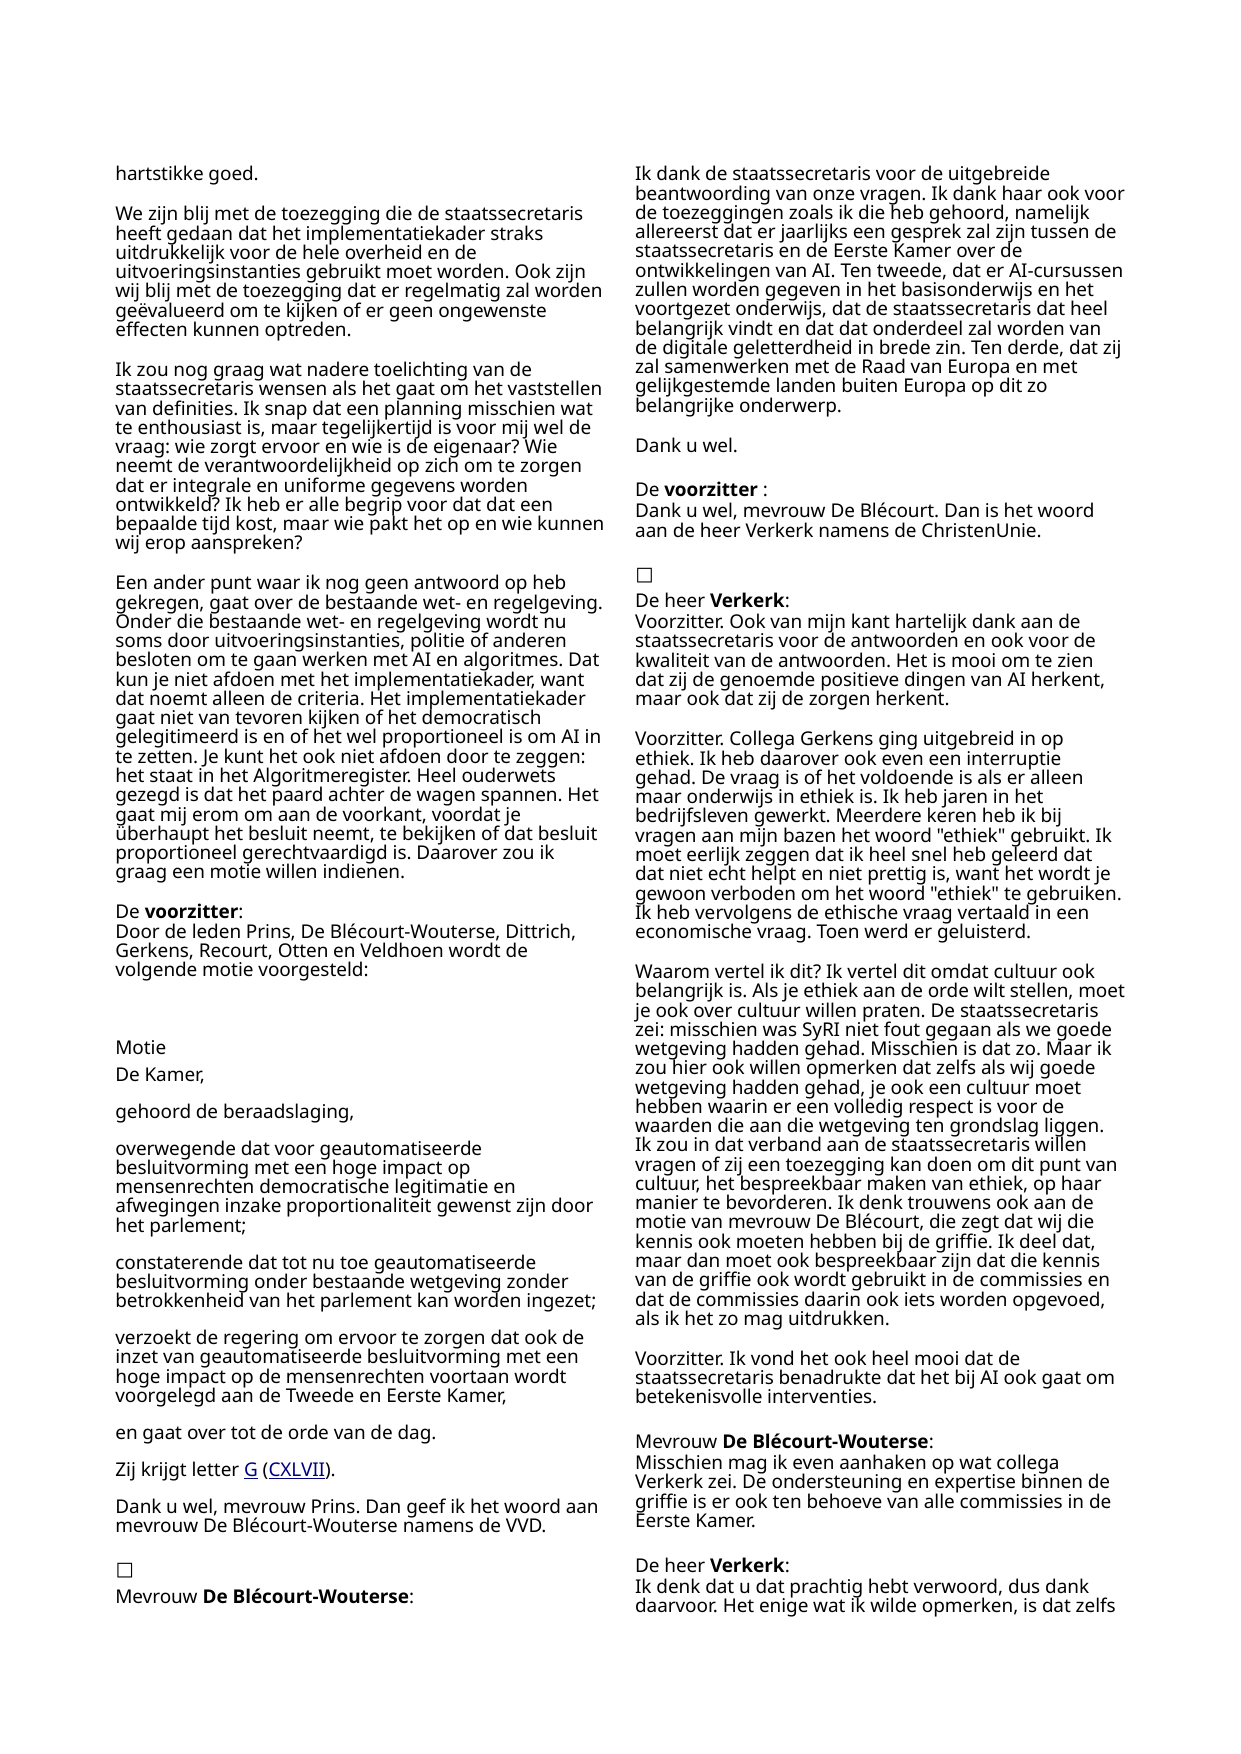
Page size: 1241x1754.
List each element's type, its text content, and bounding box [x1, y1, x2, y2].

text Voorzitter. Ook van mijn kant hartelijk dank aan de staatssecretaris voor de antwoorden en ook voor de kwaliteit van de antwoorden. Het is mooi om te zien dat zij de genoemde positieve dingen van AI herkent, maar ook dat zij de zorgen herkent. [635, 613, 1125, 709]
text overwegende dat voor geautomatiseerde besluitvorming met een hoge impact op mensenrechten democratische legitimatie en afwegingen inzake proportionaliteit gewenst zijn door het parlement; [115, 1139, 605, 1236]
text ⬜ [635, 562, 1125, 587]
text gehoord de beraadslaging, [115, 1103, 605, 1122]
text verzoekt de regering om ervoor te zorgen dat ook de inzet van geautomatiseerde besluitvorming met een hoge impact op de mensenrechten voortaan wordt voorgelegd aan de Tweede en Eerste Kamer, [115, 1329, 605, 1406]
text ⬜ [115, 1557, 605, 1583]
text De heer Verkerk: [635, 587, 1125, 613]
text De voorzitter : [635, 477, 1125, 502]
text We zijn blij met de toezegging die de staatssecretaris heeft gedaan dat het implementatiekader straks uitdrukkelijk voor de hele overheid en de uitvoeringsinstanties gebruikt moet worden. Ook zijn wij blij met de toezegging dat er regelmatig zal worden geëvalueerd om te kijken of er geen ongewenste effecten kunnen optreden. [115, 205, 605, 340]
text Dank u wel. [635, 437, 1125, 456]
text Motie [115, 1034, 605, 1060]
text Mevrouw De Blécourt-Wouterse: [635, 1428, 1125, 1454]
text Ik zou nog graag wat nadere toelichting van de staatssecretaris wensen als het gaat om het vaststellen van definities. Ik snap dat een planning misschien wat te enthousiast is, maar tegelijkertijd is voor mij wel de vraag: wie zorgt ervoor en wie is de eigenaar? Wie neemt de verantwoordelijkheid op zich om te zorgen dat er integrale en uniforme gegevens worden ontwikkeld? Ik heb er alle begrip voor dat dat een bepaalde tijd kost, maar wie pakt het op en wie kunnen wij erop aanspreken? [115, 361, 605, 554]
text De Kamer, [115, 1066, 605, 1085]
text Waarom vertel ik dit? Ik vertel dit omdat cultuur ook belangrijk is. Als je ethiek aan de orde wilt stellen, moet je ook over cultuur willen praten. De staatssecretaris zei: misschien was SyRI niet fout gegaan als we goede wetgeving hadden gehad. Misschien is dat zo. Maar ik zou hier ook willen opmerken dat zelfs als wij goede wetgeving hadden gehad, je ook een cultuur moet hebben waarin er een volledig respect is voor de waarden die aan die wetgeving ten grondslag liggen. Ik zou in dat verband aan de staatssecretaris willen vragen of zij een toezegging kan doen om dit punt van cultuur, het bespreekbaar maken van ethiek, op haar manier te bevorderen. Ik denk trouwens ook aan de motie van mevrouw De Blécourt, die zegt dat wij die kennis ook moeten hebben bij de griffie. Ik deel dat, maar dan moet ook bespreekbaar zijn dat die kennis van de griffie ook wordt gebruikt in de commissies en dat de commissies daarin ook iets worden opgevoed, als ik het zo mag uitdrukken. [635, 963, 1125, 1329]
text De heer Verkerk: [635, 1552, 1125, 1578]
text De voorzitter: [115, 903, 605, 923]
text Voorzitter. Ik vond het ook heel mooi dat de staatssecretaris benadrukte dat het bij AI ook gaat om betekenisvolle interventies. [635, 1350, 1125, 1408]
text en gaat over tot de orde van de dag. [115, 1424, 605, 1443]
text constaterende dat tot nu toe geautomatiseerde besluitvorming onder bestaande wetgeving zonder betrokkenheid van het parlement kan worden ingezet; [115, 1254, 605, 1311]
text Ik dank de staatssecretaris voor de uitgebreide beantwoording van onze vragen. Ik dank haar ook voor de toezeggingen zoals ik die heb gehoord, namelijk allereerst dat er jaarlijks een gesprek zal zijn tussen de staatssecretaris en de Eerste Kamer over de ontwikkelingen van AI. Ten tweede, dat er AI-cursussen zullen worden gegeven in het basisonderwijs en het voortgezet onderwijs, dat de staatssecretaris dat heel belangrijk vindt en dat dat onderdeel zal worden van de digitale geletterdheid in brede zin. Ten derde, dat zij zal samenwerken met de Raad van Europa en met gelijkgestemde landen buiten Europa op dit zo belangrijke onderwerp. [635, 165, 1125, 416]
text Dank u wel, mevrouw De Blécourt. Dan is het woord aan de heer Verkerk namens de ChristenUnie. [635, 502, 1125, 541]
text Mevrouw De Blécourt-Wouterse: [115, 1583, 605, 1609]
text Door de leden Prins, De Blécourt-Wouterse, Dittrich, Gerkens, Recourt, Otten en Veldhoen wordt de volgende motie voorgesteld: [115, 923, 605, 981]
text Dank u wel, mevrouw Prins. Dan geef ik het woord aan mevrouw De Blécourt-Wouterse namens de VVD. [115, 1498, 605, 1537]
text hartstikke goed. [115, 165, 605, 184]
text Misschien mag ik even aanhaken op wat collega Verkerk zei. De ondersteuning en expertise binnen de griffie is er ook ten behoeve van alle commissies in de Eerste Kamer. [635, 1454, 1125, 1531]
text Een ander punt waar ik nog geen antwoord op heb gekregen, gaat over de bestaande wet- en regelgeving. Onder die bestaande wet- en regelgeving wordt nu soms door uitvoeringsinstanties, politie of anderen besloten om te gaan werken met AI en algoritmes. Dat kun je niet afdoen met het implementatiekader, want dat noemt alleen de criteria. Het implementatiekader gaat niet van tevoren kijken of het democratisch gelegitimeerd is en of het wel proportioneel is om AI in te zetten. Je kunt het ook niet afdoen door te zeggen: het staat in het Algoritmeregister. Heel ouderwets gezegd is dat het paard achter de wagen spannen. Het gaat mij erom om aan de voorkant, voordat je überhaupt het besluit neemt, te bekijken of dat besluit proportioneel gerechtvaardigd is. Daarover zou ik graag een motie willen indienen. [115, 574, 605, 883]
text Voorzitter. Collega Gerkens ging uitgebreid in op ethiek. Ik heb daarover ook even een interruptie gehad. De vraag is of het voldoende is als er alleen maar onderwijs in ethiek is. Ik heb jaren in het bedrijfsleven gewerkt. Meerdere keren heb ik bij vragen aan mijn bazen het woord "ethiek" gebruikt. Ik moet eerlijk zeggen dat ik heel snel heb geleerd dat dat niet echt helpt en niet prettig is, want het wordt je gewoon verboden om het woord "ethiek" te gebruiken. Ik heb vervolgens de ethische vraag vertaald in een economische vraag. Toen werd er geluisterd. [635, 730, 1125, 942]
text Ik denk dat u dat prachtig hebt verwoord, dus dank daarvoor. Het enige wat ik wilde opmerken, is dat zelfs [635, 1578, 1125, 1616]
text Zij krijgt letter G (CXLVII). [115, 1461, 605, 1480]
